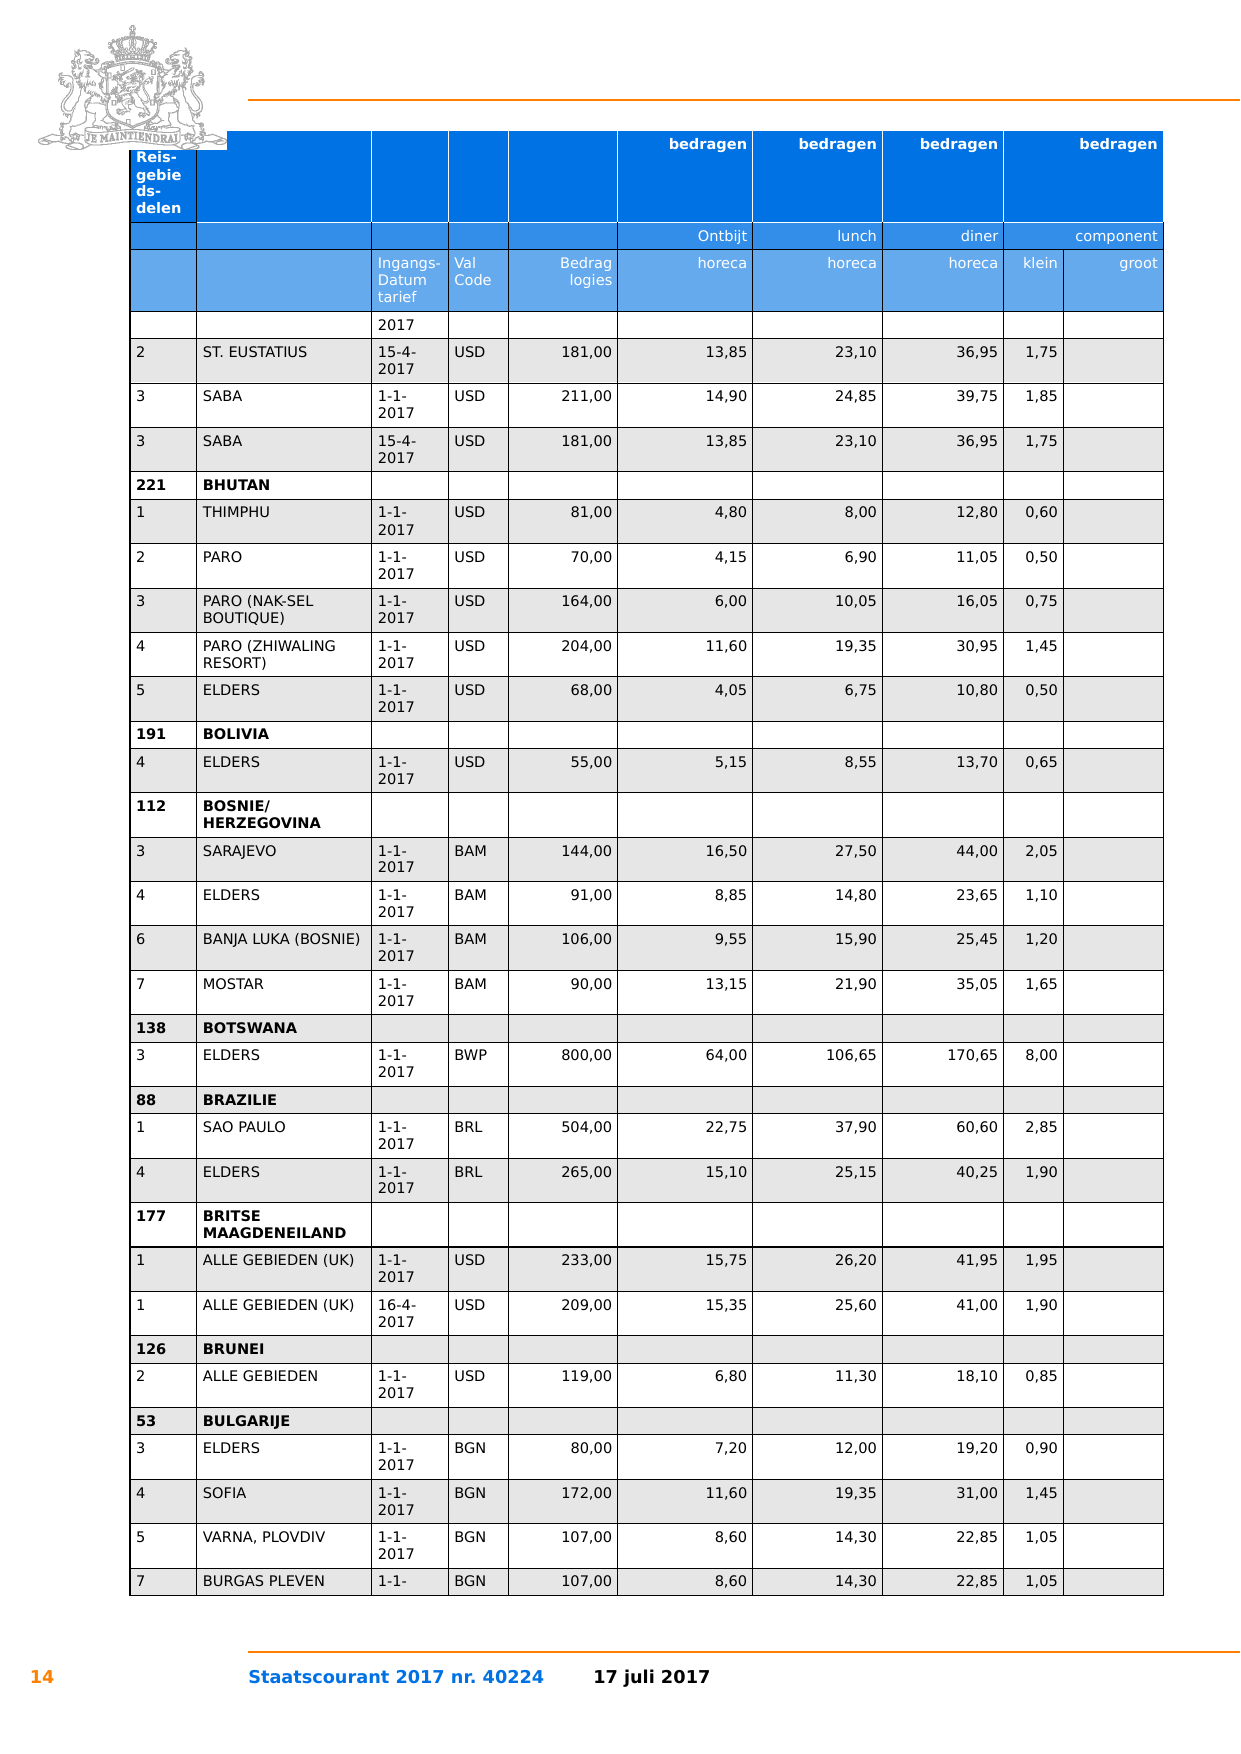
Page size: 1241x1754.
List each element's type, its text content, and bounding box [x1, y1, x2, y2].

table_cell 1-1-2017 [372, 1043, 448, 1086]
table_cell 1,85 [1004, 384, 1063, 427]
table_header bedragen [618, 131, 752, 222]
table_cell 7,20 [618, 1435, 752, 1479]
table_cell [372, 1015, 448, 1042]
table_cell [1004, 1087, 1063, 1113]
table_cell horeca [883, 250, 1003, 311]
table_header [197, 131, 371, 222]
table_cell 8,00 [753, 500, 882, 543]
table_cell SARAJEVO [197, 838, 371, 881]
table_cell 1-1-2017 [372, 384, 448, 427]
table_cell [1064, 1087, 1163, 1113]
table_cell 60,60 [883, 1114, 1003, 1158]
table_cell 41,95 [883, 1248, 1003, 1291]
table_cell [1004, 1015, 1063, 1042]
table_cell 19,35 [753, 633, 882, 676]
table_cell [1004, 472, 1063, 499]
table_cell BULGARIJE [197, 1408, 371, 1434]
table_cell [1004, 1336, 1063, 1363]
table_cell THIMPHU [197, 500, 371, 543]
table_cell 22,75 [618, 1114, 752, 1158]
table_cell 1-1-2017 [372, 1524, 448, 1567]
table_cell [618, 1408, 752, 1434]
table_cell 1,10 [1004, 882, 1063, 925]
table_cell [197, 312, 371, 338]
table_cell [449, 1336, 508, 1363]
table_cell [449, 472, 508, 499]
table_cell [1064, 312, 1163, 338]
table_cell [1064, 1435, 1163, 1479]
table_cell ELDERS [197, 677, 371, 721]
table_cell BGN [449, 1524, 508, 1567]
table_cell [372, 1408, 448, 1434]
table_cell 1-1-2017 [372, 1159, 448, 1202]
table_cell BRITSE MAAGDENEILAND [197, 1203, 371, 1246]
table_cell 1,90 [1004, 1292, 1063, 1335]
table_cell [618, 312, 752, 338]
table_cell [618, 1203, 752, 1246]
table_cell [1064, 722, 1163, 748]
table_cell ELDERS [197, 749, 371, 792]
table_cell 209,00 [509, 1292, 617, 1335]
table_cell [1064, 500, 1163, 543]
table_cell 1-1-2017 [372, 1114, 448, 1158]
table_cell [1064, 1480, 1163, 1523]
table_cell [197, 223, 371, 249]
table_cell 19,35 [753, 1480, 882, 1523]
table_cell USD [449, 428, 508, 471]
table_cell VARNA, PLOVDIV [197, 1524, 371, 1567]
table_cell 1 [131, 500, 196, 543]
table_cell 4 [131, 749, 196, 792]
table_cell Bedrag logies [509, 250, 617, 311]
table_cell 211,00 [509, 384, 617, 427]
table_cell 1-1-2017 [372, 677, 448, 721]
table_cell 181,00 [509, 428, 617, 471]
table_cell BWP [449, 1043, 508, 1086]
table_cell 172,00 [509, 1480, 617, 1523]
table_cell [372, 1087, 448, 1113]
table_cell BRUNEI [197, 1336, 371, 1363]
table_cell [883, 1015, 1003, 1042]
table_cell 0,90 [1004, 1435, 1063, 1479]
table_cell 2 [131, 339, 196, 382]
table_cell USD [449, 500, 508, 543]
table_cell [1064, 1203, 1163, 1246]
table_cell 8,60 [618, 1524, 752, 1567]
table_cell BAM [449, 882, 508, 925]
table_cell 36,95 [883, 428, 1003, 471]
table_cell USD [449, 544, 508, 587]
table_cell 6,75 [753, 677, 882, 721]
table_cell [1004, 1408, 1063, 1434]
table_cell PARO (ZHIWALING RESORT) [197, 633, 371, 676]
table_cell PARO (NAK-SEL BOUTIQUE) [197, 589, 371, 632]
table_cell 1,05 [1004, 1524, 1063, 1567]
table_cell 14,30 [753, 1524, 882, 1567]
table_cell [1064, 589, 1163, 632]
table_cell 70,00 [509, 544, 617, 587]
table_cell [372, 722, 448, 748]
table_cell 90,00 [509, 971, 617, 1014]
table_cell 1-1-2017 [372, 1480, 448, 1523]
table_cell 6,00 [618, 589, 752, 632]
table_header [449, 131, 508, 222]
table_cell USD [449, 749, 508, 792]
table_cell 8,60 [618, 1569, 752, 1595]
table_cell 22,85 [883, 1569, 1003, 1595]
table_cell 35,05 [883, 971, 1003, 1014]
table_cell BGN [449, 1480, 508, 1523]
table_cell [753, 1087, 882, 1113]
table_cell [753, 1203, 882, 1246]
table_cell [1064, 677, 1163, 721]
table_cell [197, 250, 371, 311]
table_cell 12,80 [883, 500, 1003, 543]
table_cell 1-1-2017 [372, 971, 448, 1014]
table_cell 25,45 [883, 926, 1003, 970]
table_cell [753, 312, 882, 338]
table_cell 1,65 [1004, 971, 1063, 1014]
table_cell 0,60 [1004, 500, 1063, 543]
table_cell USD [449, 1248, 508, 1291]
table_cell 800,00 [509, 1043, 617, 1086]
table_cell 233,00 [509, 1248, 617, 1291]
table_cell [509, 223, 617, 249]
table_cell 106,00 [509, 926, 617, 970]
table_cell [509, 1336, 617, 1363]
table_cell 4,15 [618, 544, 752, 587]
table_cell BGN [449, 1569, 508, 1595]
table_cell 1,05 [1004, 1569, 1063, 1595]
table_cell [883, 1087, 1003, 1113]
table_cell 9,55 [618, 926, 752, 970]
table_cell 0,65 [1004, 749, 1063, 792]
table_cell [449, 1408, 508, 1434]
table_cell [618, 722, 752, 748]
table_cell 4 [131, 633, 196, 676]
table_cell 1-1-2017 [372, 500, 448, 543]
table_cell [618, 1015, 752, 1042]
table_cell 1,90 [1004, 1159, 1063, 1202]
table_cell 107,00 [509, 1524, 617, 1567]
table_cell [1004, 312, 1063, 338]
table_cell [509, 472, 617, 499]
table_cell 3 [131, 428, 196, 471]
table_cell [883, 1336, 1003, 1363]
table_cell [509, 1203, 617, 1246]
table_cell [1064, 1569, 1163, 1595]
table_cell 2 [131, 1364, 196, 1407]
table_cell ELDERS [197, 882, 371, 925]
table_cell 14,80 [753, 882, 882, 925]
table_cell USD [449, 1292, 508, 1335]
table_cell 8,85 [618, 882, 752, 925]
table_cell 6 [131, 926, 196, 970]
table_cell 3 [131, 384, 196, 427]
table_cell 265,00 [509, 1159, 617, 1202]
table_cell [1064, 633, 1163, 676]
table_cell [1064, 1364, 1163, 1407]
table_cell ALLE GEBIEDEN (UK) [197, 1292, 371, 1335]
table_cell component [1004, 223, 1163, 249]
table_cell groot [1064, 250, 1163, 311]
table_cell 1-1-2017 [372, 749, 448, 792]
table_cell BHUTAN [197, 472, 371, 499]
table_cell BAM [449, 971, 508, 1014]
table_cell 36,95 [883, 339, 1003, 382]
table_cell 13,70 [883, 749, 1003, 792]
table_cell 0,50 [1004, 677, 1063, 721]
table_cell 8,00 [1004, 1043, 1063, 1086]
table_cell [449, 312, 508, 338]
table_cell 1-1-2017 [372, 926, 448, 970]
table_cell 13,15 [618, 971, 752, 1014]
table_cell ELDERS [197, 1159, 371, 1202]
table_cell SOFIA [197, 1480, 371, 1523]
table_cell USD [449, 677, 508, 721]
table_cell SABA [197, 428, 371, 471]
table_cell 177 [131, 1203, 196, 1246]
table_cell 1-1- [372, 1569, 448, 1595]
table_cell [1064, 1524, 1163, 1567]
table_cell 81,00 [509, 500, 617, 543]
table_cell [509, 793, 617, 837]
table_cell 1-1-2017 [372, 882, 448, 925]
table_cell 6,90 [753, 544, 882, 587]
table_cell 2,85 [1004, 1114, 1063, 1158]
table_cell BURGAS PLEVEN [197, 1569, 371, 1595]
table_cell [449, 1015, 508, 1042]
table_cell [1064, 793, 1163, 837]
table_cell 55,00 [509, 749, 617, 792]
table_cell 119,00 [509, 1364, 617, 1407]
table_cell 4 [131, 1159, 196, 1202]
table_header bedragen [883, 131, 1003, 222]
table_cell [1064, 339, 1163, 382]
table_cell [509, 312, 617, 338]
table_cell [753, 1336, 882, 1363]
table_cell [1064, 544, 1163, 587]
table_cell 41,00 [883, 1292, 1003, 1335]
table_cell [372, 1203, 448, 1246]
table_cell [131, 312, 196, 338]
table_cell 1-1-2017 [372, 1435, 448, 1479]
table_cell [753, 793, 882, 837]
table_cell [1004, 722, 1063, 748]
table_cell [449, 793, 508, 837]
table_cell SABA [197, 384, 371, 427]
table_cell 7 [131, 971, 196, 1014]
table_cell 16,50 [618, 838, 752, 881]
table_cell [509, 1015, 617, 1042]
table_cell [1064, 1114, 1163, 1158]
table_cell USD [449, 384, 508, 427]
table_cell 14,90 [618, 384, 752, 427]
table_cell [372, 793, 448, 837]
table_cell [1064, 428, 1163, 471]
table_cell [372, 472, 448, 499]
table_cell [449, 1087, 508, 1113]
table_cell ALLE GEBIEDEN (UK) [197, 1248, 371, 1291]
table_cell USD [449, 1364, 508, 1407]
table_cell lunch [753, 223, 882, 249]
table_cell diner [883, 223, 1003, 249]
table_cell 5 [131, 677, 196, 721]
table_cell klein [1004, 250, 1063, 311]
table_cell BRAZILIE [197, 1087, 371, 1113]
table_cell BANJA LUKA (BOSNIE) [197, 926, 371, 970]
table_cell 10,80 [883, 677, 1003, 721]
table_cell 191 [131, 722, 196, 748]
table_cell 23,10 [753, 428, 882, 471]
table_cell [1064, 1248, 1163, 1291]
table_cell [883, 1408, 1003, 1434]
table_cell 0,50 [1004, 544, 1063, 587]
table_cell 88 [131, 1087, 196, 1113]
table_cell [618, 1336, 752, 1363]
table_cell PARO [197, 544, 371, 587]
table_cell 16,05 [883, 589, 1003, 632]
table_cell 13,85 [618, 339, 752, 382]
table_cell 37,90 [753, 1114, 882, 1158]
table_cell BRL [449, 1159, 508, 1202]
table_cell 3 [131, 1435, 196, 1479]
table_cell 3 [131, 838, 196, 881]
table_cell [618, 472, 752, 499]
table_cell 0,75 [1004, 589, 1063, 632]
table_cell 221 [131, 472, 196, 499]
table_cell 1,45 [1004, 1480, 1063, 1523]
table_cell 12,00 [753, 1435, 882, 1479]
table_cell 11,05 [883, 544, 1003, 587]
table_cell MOSTAR [197, 971, 371, 1014]
table_cell 10,05 [753, 589, 882, 632]
table_cell 5 [131, 1524, 196, 1567]
table_cell 24,85 [753, 384, 882, 427]
table_cell 106,65 [753, 1043, 882, 1086]
table_cell 170,65 [883, 1043, 1003, 1086]
table_cell 1-1-2017 [372, 589, 448, 632]
table_cell 1 [131, 1292, 196, 1335]
table_cell [1064, 749, 1163, 792]
table_header [372, 131, 448, 222]
table_cell 15,75 [618, 1248, 752, 1291]
table_cell 7 [131, 1569, 196, 1595]
table_cell 1,95 [1004, 1248, 1063, 1291]
table_cell [1064, 1292, 1163, 1335]
table_cell 1-1-2017 [372, 838, 448, 881]
table_cell 30,95 [883, 633, 1003, 676]
table_cell 23,65 [883, 882, 1003, 925]
table_cell [1064, 1043, 1163, 1086]
table_cell 4,05 [618, 677, 752, 721]
table_cell BOSNIE/HERZEGOVINA [197, 793, 371, 837]
table_cell 15,90 [753, 926, 882, 970]
table_cell USD [449, 339, 508, 382]
table_cell 80,00 [509, 1435, 617, 1479]
table_cell ALLE GEBIEDEN [197, 1364, 371, 1407]
table_cell 91,00 [509, 882, 617, 925]
table_cell 14,30 [753, 1569, 882, 1595]
table_cell 25,15 [753, 1159, 882, 1202]
table_cell [1064, 1159, 1163, 1202]
table_header bedragen [753, 131, 882, 222]
table_cell 15,10 [618, 1159, 752, 1202]
table_cell 26,20 [753, 1248, 882, 1291]
table_cell BAM [449, 838, 508, 881]
table_cell 2,05 [1004, 838, 1063, 881]
table_cell 3 [131, 1043, 196, 1086]
table_cell 1 [131, 1114, 196, 1158]
table_cell 6,80 [618, 1364, 752, 1407]
table_cell [1064, 882, 1163, 925]
table_cell 40,25 [883, 1159, 1003, 1202]
table_cell [1004, 793, 1063, 837]
table_cell 1 [131, 1248, 196, 1291]
table_cell 68,00 [509, 677, 617, 721]
table_cell 1,75 [1004, 428, 1063, 471]
table_cell BGN [449, 1435, 508, 1479]
table_cell 64,00 [618, 1043, 752, 1086]
table_cell 4,80 [618, 500, 752, 543]
table_cell 204,00 [509, 633, 617, 676]
table_cell BOTSWANA [197, 1015, 371, 1042]
table_cell [618, 1087, 752, 1113]
table_cell 11,60 [618, 633, 752, 676]
table_cell 27,50 [753, 838, 882, 881]
table_cell [883, 312, 1003, 338]
table_cell BOLIVIA [197, 722, 371, 748]
table_header [509, 131, 617, 222]
table_cell [1064, 472, 1163, 499]
table_cell 15-4-2017 [372, 428, 448, 471]
table_header Reis- gebieds- delen [131, 150, 196, 222]
table_cell 25,60 [753, 1292, 882, 1335]
table_cell 15,35 [618, 1292, 752, 1335]
table_cell [449, 1203, 508, 1246]
table_cell [1064, 384, 1163, 427]
table_cell horeca [618, 250, 752, 311]
table_cell BAM [449, 926, 508, 970]
table_cell ELDERS [197, 1435, 371, 1479]
table_cell [509, 1408, 617, 1434]
table_cell 3 [131, 589, 196, 632]
table_cell Val Code [449, 250, 508, 311]
table_cell [509, 722, 617, 748]
table_cell 1,45 [1004, 633, 1063, 676]
table_cell 53 [131, 1408, 196, 1434]
table_cell 23,10 [753, 339, 882, 382]
table_cell 144,00 [509, 838, 617, 881]
table_cell 4 [131, 1480, 196, 1523]
table_cell USD [449, 633, 508, 676]
table_cell [372, 223, 448, 249]
table_cell 138 [131, 1015, 196, 1042]
table_cell 16-4-2017 [372, 1292, 448, 1335]
table_cell 181,00 [509, 339, 617, 382]
table_cell 15-4-2017 [372, 339, 448, 382]
table_cell 1-1-2017 [372, 1364, 448, 1407]
table_cell 18,10 [883, 1364, 1003, 1407]
table_cell [1064, 1015, 1163, 1042]
table_cell [883, 722, 1003, 748]
table_cell [1004, 1203, 1063, 1246]
table_cell 1,75 [1004, 339, 1063, 382]
table_cell 164,00 [509, 589, 617, 632]
table_header bedragen [1004, 131, 1163, 222]
table_cell 44,00 [883, 838, 1003, 881]
table_cell 2 [131, 544, 196, 587]
table_cell 22,85 [883, 1524, 1003, 1567]
table_cell [1064, 838, 1163, 881]
table_cell [618, 793, 752, 837]
table_cell [883, 472, 1003, 499]
table_cell [449, 223, 508, 249]
table_cell 19,20 [883, 1435, 1003, 1479]
table_cell SAO PAULO [197, 1114, 371, 1158]
table_cell [883, 793, 1003, 837]
table_cell [449, 722, 508, 748]
table_cell [753, 1015, 882, 1042]
table_cell [131, 250, 196, 311]
table_cell 0,85 [1004, 1364, 1063, 1407]
table_cell USD [449, 589, 508, 632]
table_cell 39,75 [883, 384, 1003, 427]
table_cell Ontbijt [618, 223, 752, 249]
table_cell [509, 1087, 617, 1113]
table_cell 5,15 [618, 749, 752, 792]
table_cell [1064, 971, 1163, 1014]
table_cell [883, 1203, 1003, 1246]
table_cell ST. EUSTATIUS [197, 339, 371, 382]
table_cell 112 [131, 793, 196, 837]
table_cell [1064, 1336, 1163, 1363]
table_cell Ingangs- Datum tarief [372, 250, 448, 311]
table_cell 8,55 [753, 749, 882, 792]
table_cell [753, 722, 882, 748]
table_cell [753, 472, 882, 499]
table_cell 1,20 [1004, 926, 1063, 970]
table_cell 126 [131, 1336, 196, 1363]
table_cell 21,90 [753, 971, 882, 1014]
table_cell 504,00 [509, 1114, 617, 1158]
table_cell 1-1-2017 [372, 633, 448, 676]
table_cell 2017 [372, 312, 448, 338]
table_cell BRL [449, 1114, 508, 1158]
table_cell ELDERS [197, 1043, 371, 1086]
table_cell 1-1-2017 [372, 544, 448, 587]
table_cell 11,30 [753, 1364, 882, 1407]
table_cell 107,00 [509, 1569, 617, 1595]
picture [38, 25, 227, 150]
table_cell 1-1-2017 [372, 1248, 448, 1291]
table_cell [1064, 926, 1163, 970]
table_cell horeca [753, 250, 882, 311]
table_cell 31,00 [883, 1480, 1003, 1523]
table_cell 4 [131, 882, 196, 925]
table_cell [372, 1336, 448, 1363]
table_cell [131, 223, 196, 249]
table_cell 11,60 [618, 1480, 752, 1523]
table_cell 13,85 [618, 428, 752, 471]
table_cell [1064, 1408, 1163, 1434]
table_cell [753, 1408, 882, 1434]
